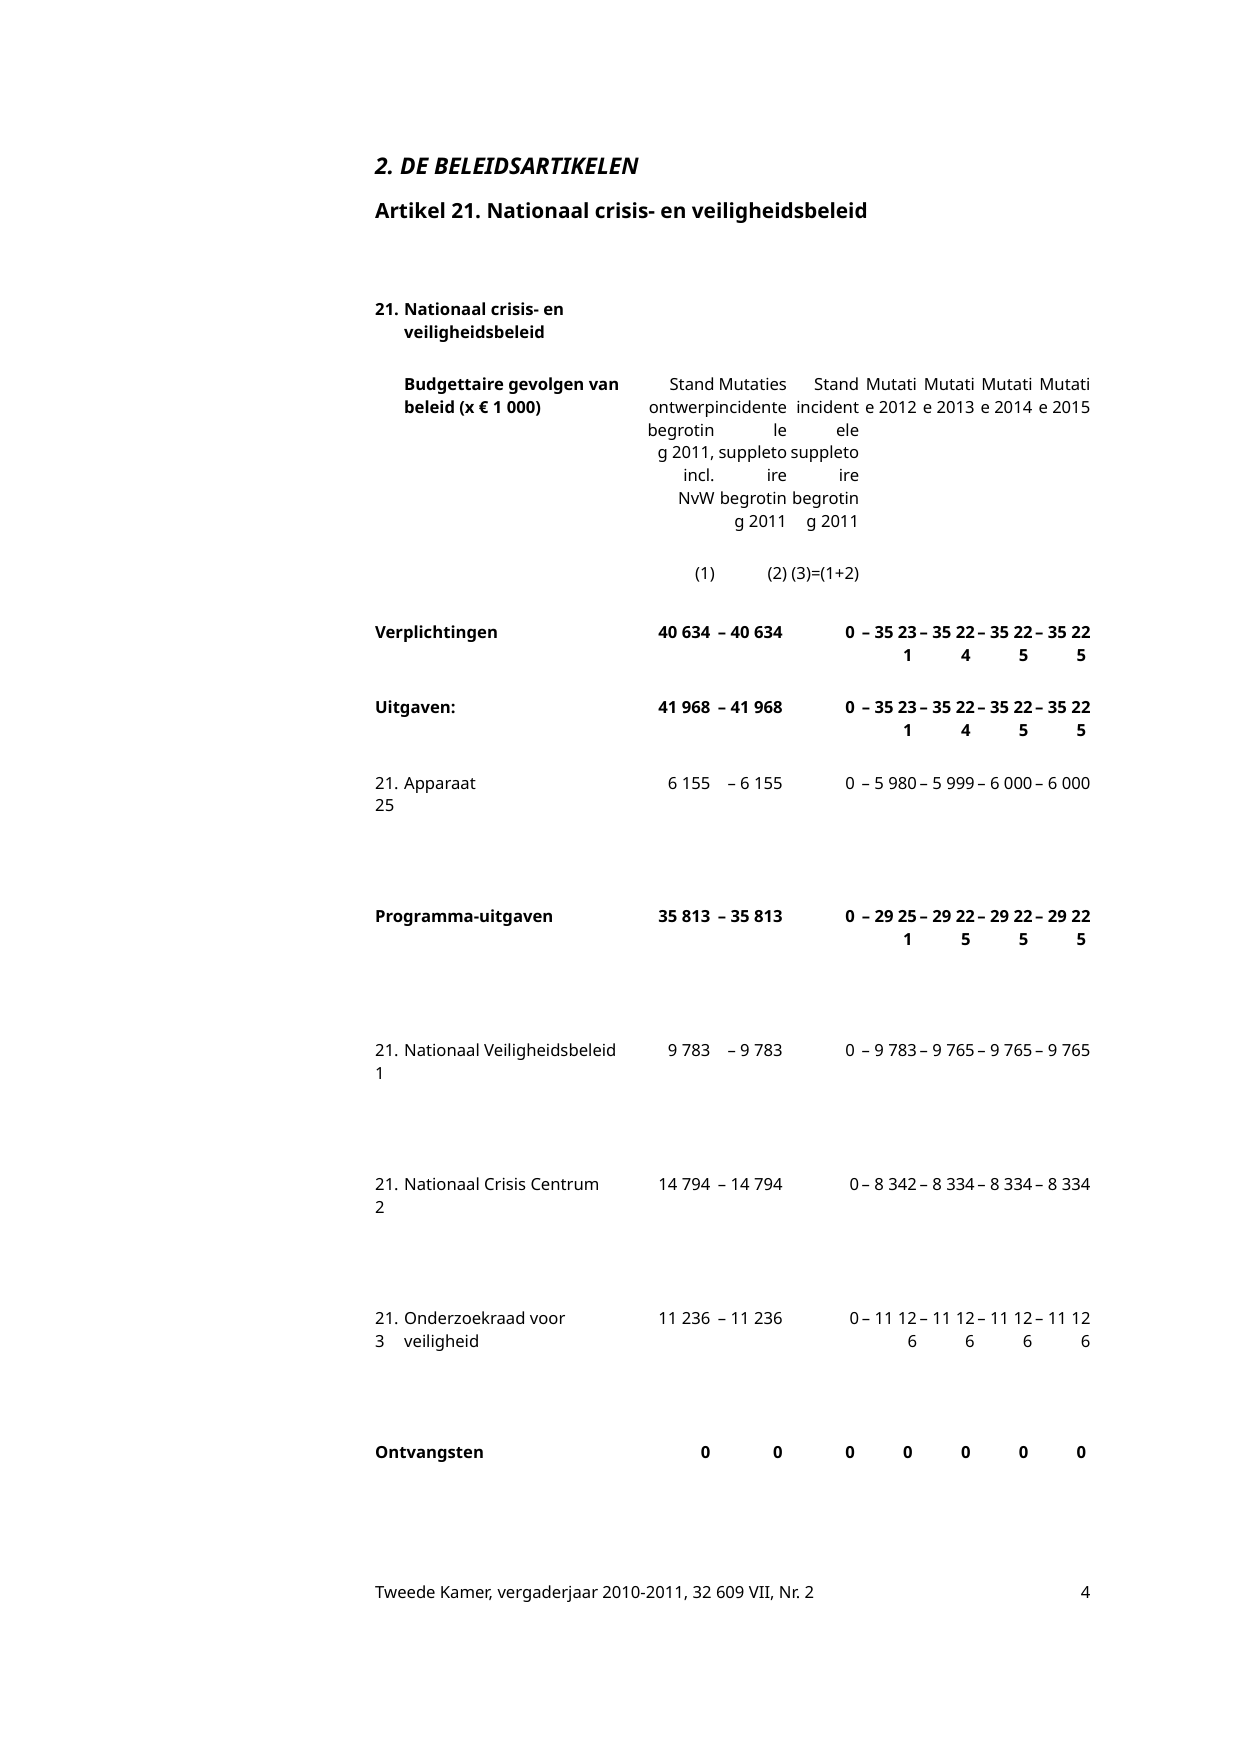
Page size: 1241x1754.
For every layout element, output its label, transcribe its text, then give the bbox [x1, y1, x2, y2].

table_header [917, 298, 974, 373]
table_cell – 11 236 [714, 1307, 787, 1382]
table_cell [917, 1248, 974, 1307]
table_cell (3)=(1+2) [787, 562, 859, 620]
table_cell Nationaal Crisis Centrum [404, 1173, 642, 1248]
table_cell 0 [714, 1441, 787, 1493]
table_cell – 11 126 [917, 1307, 974, 1382]
table_cell [917, 847, 974, 905]
table_cell – 6 155 [714, 771, 787, 847]
table_cell – 14 794 [714, 1173, 787, 1248]
table_cell 0 [787, 771, 859, 847]
table_cell – 11 126 [1032, 1307, 1090, 1382]
table_cell [404, 1114, 642, 1173]
table_cell – 9 765 [1032, 1039, 1090, 1114]
table_cell [787, 847, 859, 905]
table_cell – 35 225 [1032, 696, 1090, 771]
table_cell 0 [787, 905, 859, 981]
table_cell 0 [787, 1307, 859, 1382]
table_cell [714, 1114, 787, 1173]
table_cell [642, 847, 714, 905]
table_cell – 8 334 [975, 1173, 1032, 1248]
table_cell [375, 1248, 404, 1307]
table_cell 0 [917, 1441, 974, 1493]
table_cell Mutaties incidentele suppletoire begroting 2011 [714, 373, 787, 562]
table_cell [1032, 847, 1090, 905]
table_cell 21.2 [375, 1173, 404, 1248]
table_cell [787, 1382, 859, 1441]
table_cell (1) [642, 562, 714, 620]
table_cell Mutatie 2013 [917, 373, 974, 562]
table_cell [1032, 1114, 1090, 1173]
table_cell 0 [1032, 1441, 1090, 1493]
table_cell Onderzoekraad voor veiligheid [404, 1307, 642, 1382]
table_cell 0 [787, 1441, 859, 1493]
table_header [859, 298, 917, 373]
table_cell [375, 1114, 404, 1173]
table_cell – 8 334 [917, 1173, 974, 1248]
table_cell – 35 224 [917, 696, 974, 771]
table_cell – 6 000 [1032, 771, 1090, 847]
table_cell [917, 1382, 974, 1441]
table_cell [714, 1382, 787, 1441]
table_cell – 35 225 [1032, 620, 1090, 696]
table_cell Budgettaire gevolgen van beleid (x € 1 000) [404, 373, 642, 562]
table_cell 0 [787, 1039, 859, 1114]
table_cell 0 [787, 696, 859, 771]
table_cell Verplichtingen [375, 620, 642, 696]
table_cell – 6 000 [975, 771, 1032, 847]
table_cell [404, 1248, 642, 1307]
table_cell [642, 1382, 714, 1441]
table_cell (2) [714, 562, 787, 620]
table_cell [375, 1382, 404, 1441]
table_cell [917, 981, 974, 1039]
table_cell [1032, 562, 1090, 620]
table_header [1032, 298, 1090, 373]
table_cell [917, 1114, 974, 1173]
table_cell 11 236 [642, 1307, 714, 1382]
table_cell 21.3 [375, 1307, 404, 1382]
table_cell – 8 334 [1032, 1173, 1090, 1248]
table_cell Mutatie 2012 [859, 373, 917, 562]
table_cell [787, 981, 859, 1039]
table_cell – 8 342 [859, 1173, 917, 1248]
table_cell [787, 1114, 859, 1173]
table_header [714, 298, 787, 373]
table_cell 9 783 [642, 1039, 714, 1114]
table_cell [375, 981, 404, 1039]
table_cell [859, 1382, 917, 1441]
table_cell Mutatie 2014 [975, 373, 1032, 562]
table_cell – 40 634 [714, 620, 787, 696]
table_cell [642, 1114, 714, 1173]
table_cell 21.25 [375, 771, 404, 847]
table_cell [404, 981, 642, 1039]
table_cell [1032, 1382, 1090, 1441]
table_cell 0 [859, 1441, 917, 1493]
table_cell – 29 225 [917, 905, 974, 981]
table_cell – 29 225 [1032, 905, 1090, 981]
table_cell – 9 783 [714, 1039, 787, 1114]
table_cell 6 155 [642, 771, 714, 847]
table_cell – 35 224 [917, 620, 974, 696]
table_cell – 9 783 [859, 1039, 917, 1114]
table_cell [975, 1382, 1032, 1441]
table_cell [1032, 1248, 1090, 1307]
table_cell – 29 251 [859, 905, 917, 981]
table_cell 0 [787, 620, 859, 696]
table_cell – 41 968 [714, 696, 787, 771]
table_cell Apparaat [404, 771, 642, 847]
table_cell [642, 1248, 714, 1307]
table_cell [375, 847, 404, 905]
table_cell [375, 373, 404, 562]
table_cell [714, 981, 787, 1039]
table_cell – 5 980 [859, 771, 917, 847]
table_header [642, 298, 714, 373]
table_cell 0 [642, 1441, 714, 1493]
table_cell Stand ontwerp begroting 2011, incl. NvW [642, 373, 714, 562]
subtitle 2. DE BELEIDSARTIKELEN [375, 150, 1090, 181]
table_cell Uitgaven: [375, 696, 642, 771]
table_cell 21.1 [375, 1039, 404, 1114]
table_cell [859, 847, 917, 905]
table_cell [917, 562, 974, 620]
table_cell – 5 999 [917, 771, 974, 847]
table_cell [975, 562, 1032, 620]
table_header [787, 298, 859, 373]
table_cell 40 634 [642, 620, 714, 696]
table_header [975, 298, 1032, 373]
table_cell Stand incidentele suppletoire begroting 2011 [787, 373, 859, 562]
text Artikel 21. Nationaal crisis- en veiligheidsbeleid [375, 196, 1090, 225]
table_cell – 9 765 [975, 1039, 1032, 1114]
table_cell – 29 225 [975, 905, 1032, 981]
table_cell – 35 813 [714, 905, 787, 981]
table_cell – 35 225 [975, 620, 1032, 696]
table_cell – 35 231 [859, 696, 917, 771]
table_cell [375, 562, 404, 620]
table_cell [714, 847, 787, 905]
table_cell [404, 562, 642, 620]
table_cell 41 968 [642, 696, 714, 771]
table_cell – 11 126 [859, 1307, 917, 1382]
table_cell [975, 981, 1032, 1039]
table_cell [859, 981, 917, 1039]
table_cell 0 [975, 1441, 1032, 1493]
table_cell – 11 126 [975, 1307, 1032, 1382]
table_cell [975, 1248, 1032, 1307]
table_cell [787, 1248, 859, 1307]
table_cell [714, 1248, 787, 1307]
table_cell – 35 231 [859, 620, 917, 696]
table_cell [1032, 981, 1090, 1039]
table_cell – 9 765 [917, 1039, 974, 1114]
table_header Nationaal crisis- en veiligheidsbeleid [404, 298, 642, 373]
table_cell 0 [787, 1173, 859, 1248]
table_cell [859, 1114, 917, 1173]
table_header 21. [375, 298, 404, 373]
table_cell [859, 1248, 917, 1307]
table_cell [859, 562, 917, 620]
table_cell 14 794 [642, 1173, 714, 1248]
table_cell Mutatie 2015 [1032, 373, 1090, 562]
table_cell – 35 225 [975, 696, 1032, 771]
table_cell [975, 1114, 1032, 1173]
table_cell [975, 847, 1032, 905]
table_cell [642, 981, 714, 1039]
table_cell Ontvangsten [375, 1441, 642, 1493]
table_cell [404, 1382, 642, 1441]
table_cell 35 813 [642, 905, 714, 981]
table_cell Nationaal Veiligheidsbeleid [404, 1039, 642, 1114]
table_cell Programma-uitgaven [375, 905, 642, 981]
table_cell [404, 847, 642, 905]
